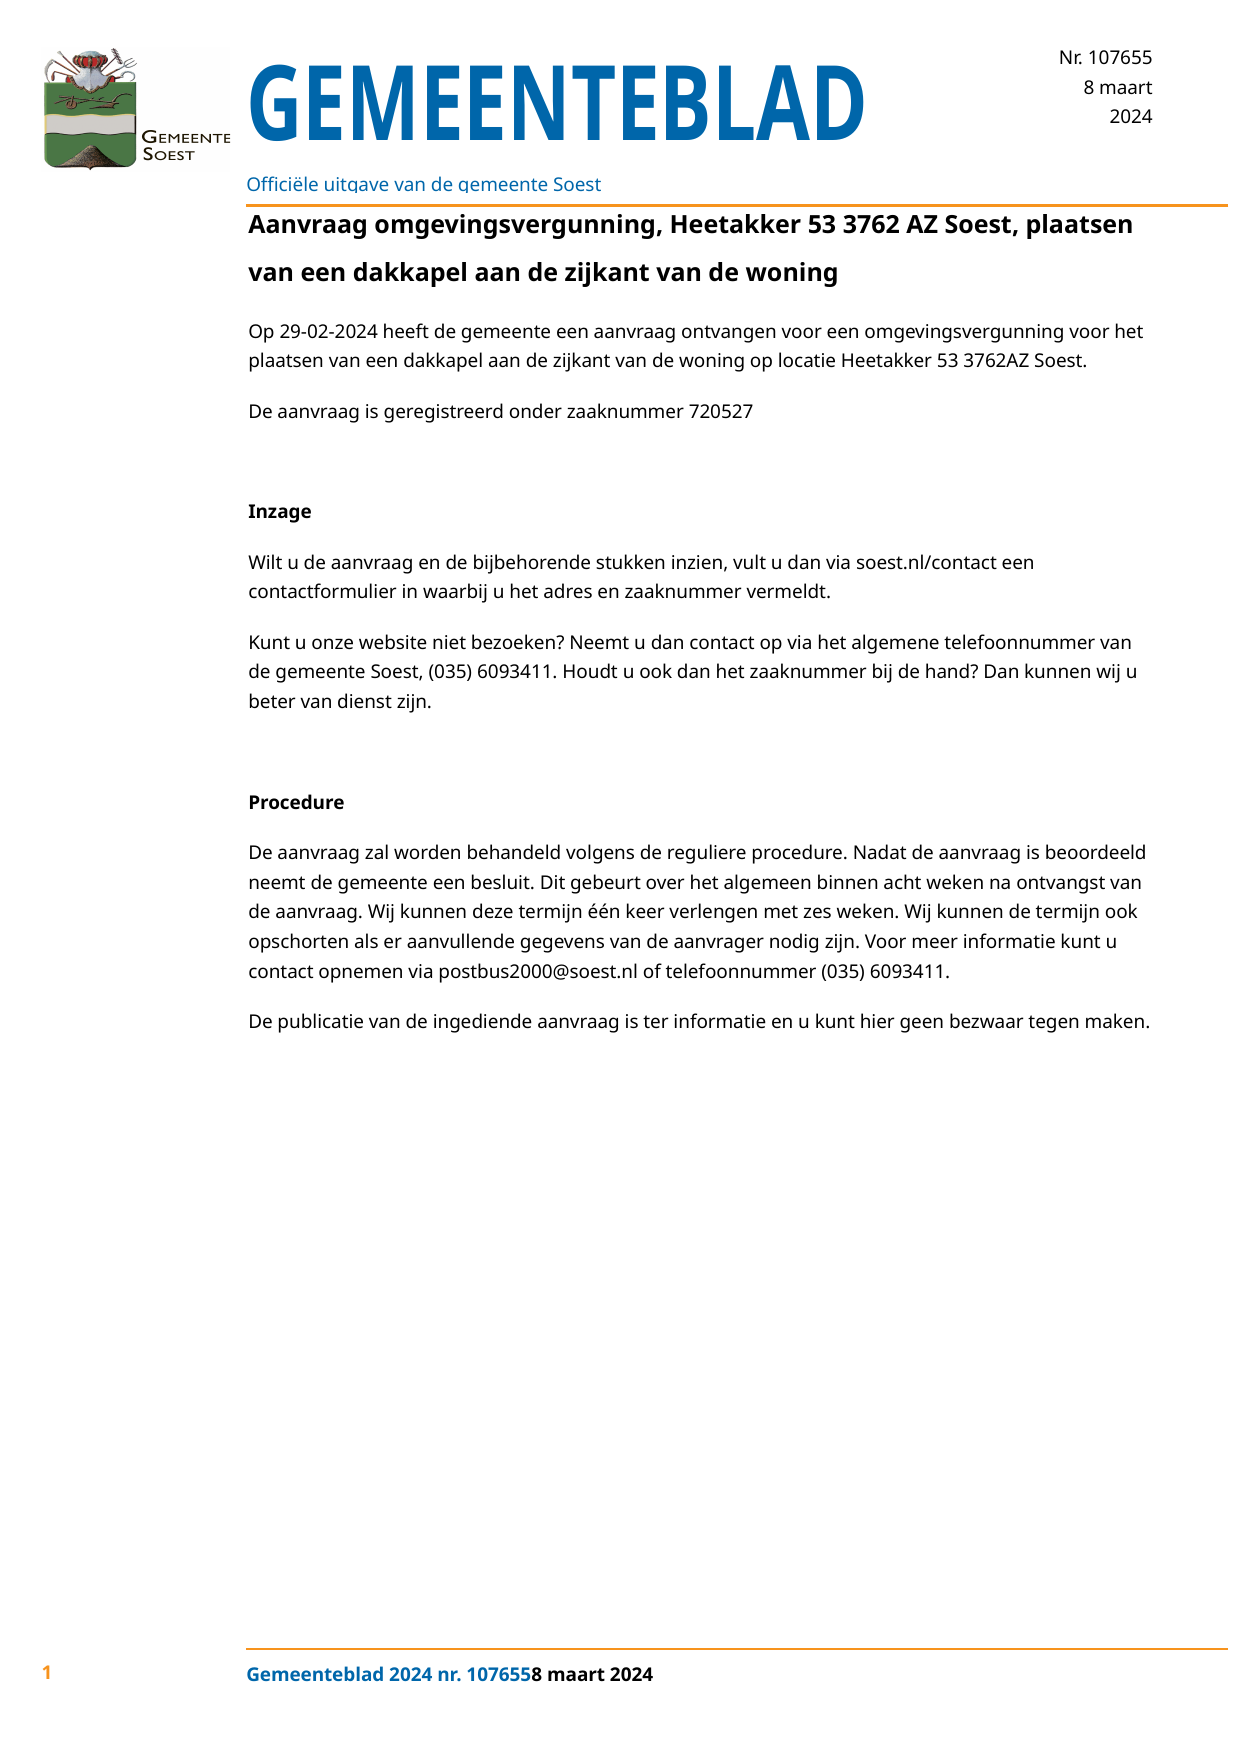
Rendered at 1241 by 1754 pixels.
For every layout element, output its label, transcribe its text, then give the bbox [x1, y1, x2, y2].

text De publicatie van de ingediende aanvraag is ter informatie en u kunt hier geen bezwaar tegen maken. [248, 1008, 1152, 1034]
picture [41, 47, 231, 172]
text Procedure [248, 789, 1152, 815]
text Op 29-02-2024 heeft de gemeente een aanvraag ontvangen voor een omgevingsvergunning voor het plaatsen van een dakkapel aan de zijkant van de woning op locatie Heetakker 53 3762AZ Soest. [248, 318, 1152, 373]
text Wilt u de aanvraag en de bijbehorende stukken inzien, vult u dan via soest.nl/contact een contactformulier in waarbij u het adres en zaaknummer vermeldt. [248, 549, 1152, 604]
text Aanvraag omgevingsvergunning, Heetakker 53 3762 AZ Soest, plaatsen van een dakkapel aan de zijkant van de woning [248, 207, 1152, 288]
text Inzage [248, 499, 1152, 524]
text Kunt u onze website niet bezoeken? Neemt u dan contact op via het algemene telefoonnummer van de gemeente Soest, (035) 6093411. Houdt u ook dan het zaaknummer bij de hand? Dan kunnen wij u beter van dienst zijn. [248, 629, 1152, 714]
text De aanvraag zal worden behandeld volgens de reguliere procedure. Nadat de aanvraag is beoordeeld neemt de gemeente een besluit. Dit gebeurt over het algemeen binnen acht weken na ontvangst van de aanvraag. Wij kunnen deze termijn één keer verlengen met zes weken. Wij kunnen de termijn ook opschorten als er aanvullende gegevens van de aanvrager nodig zijn. Voor meer informatie kunt u contact opnemen via postbus2000@soest.nl of telefoonnummer (035) 6093411. [248, 839, 1152, 984]
text De aanvraag is geregistreerd onder zaaknummer 720527 [248, 398, 1152, 424]
